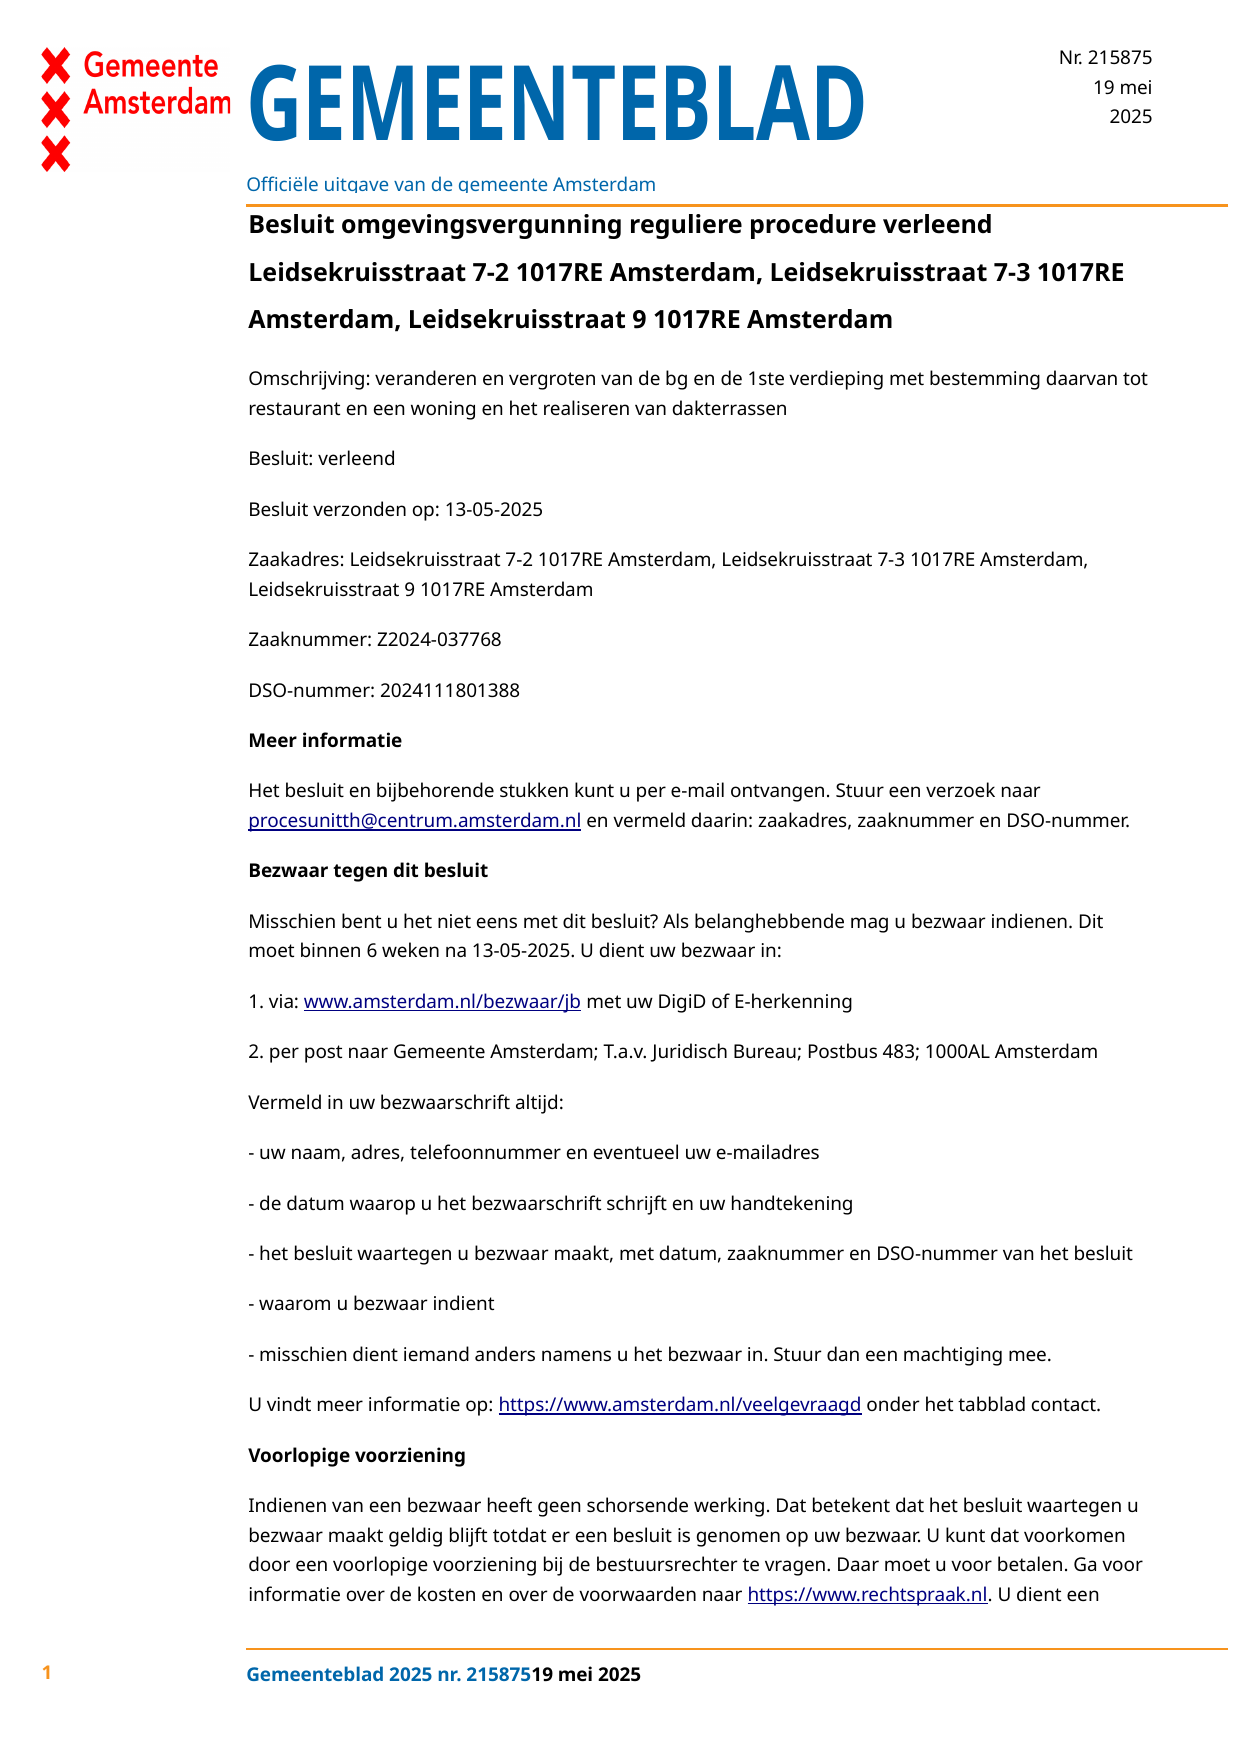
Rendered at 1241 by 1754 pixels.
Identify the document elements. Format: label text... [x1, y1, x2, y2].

text Besluit omgevingsvergunning reguliere procedure verleend Leidsekruisstraat 7-2 1017RE Amsterdam, Leidsekruisstraat 7-3 1017RE Amsterdam, Leidsekruisstraat 9 1017RE Amsterdam [248, 207, 1152, 336]
text Bezwaar tegen dit besluit [248, 858, 1152, 883]
picture [41, 47, 231, 172]
text - uw naam, adres, telefoonnummer en eventueel uw e-mailadres [248, 1139, 1152, 1165]
text - de datum waarop u het bezwaarschrift schrijft en uw handtekening [248, 1190, 1152, 1215]
text Zaaknummer: Z2024-037768 [248, 626, 1152, 652]
text - misschien dient iemand anders namens u het bezwaar in. Stuur dan een machtiging mee. [248, 1341, 1152, 1367]
text Misschien bent u het niet eens met dit besluit? Als belanghebbende mag u bezwaar indienen. Dit moet binnen 6 weken na 13-05-2025. U dient uw bezwaar in: [248, 908, 1152, 963]
text DSO-nummer: 2024111801388 [248, 677, 1152, 702]
text U vindt meer informatie op: https://www.amsterdam.nl/veelgevraagd onder het tabblad contact. [248, 1391, 1152, 1417]
text - waarom u bezwaar indient [248, 1291, 1152, 1316]
text Besluit: verleend [248, 446, 1152, 471]
text 2. per post naar Gemeente Amsterdam; T.a.v. Juridisch Bureau; Postbus 483; 1000AL Amsterdam [248, 1038, 1152, 1064]
text Besluit verzonden op: 13-05-2025 [248, 496, 1152, 522]
text Indienen van een bezwaar heeft geen schorsende werking. Dat betekent dat het besluit waartegen u bezwaar maakt geldig blijft totdat er een besluit is genomen op uw bezwaar. U kunt dat voorkomen door een voorlopige voorziening bij de bestuursrechter te vragen. Daar moet u voor betalen. Ga voor informatie over de kosten en over de voorwaarden naar https://www.rechtspraak.nl. U dient een [248, 1492, 1152, 1607]
text Het besluit en bijbehorende stukken kunt u per e-mail ontvangen. Stuur een verzoek naar procesunitth@centrum.amsterdam.nl en vermeld daarin: zaakadres, zaaknummer en DSO-nummer. [248, 778, 1152, 833]
text Vermeld in uw bezwaarschrift altijd: [248, 1089, 1152, 1114]
text Voorlopige voorziening [248, 1442, 1152, 1467]
text Meer informatie [248, 727, 1152, 753]
text - het besluit waartegen u bezwaar maakt, met datum, zaaknummer en DSO-nummer van het besluit [248, 1240, 1152, 1266]
text Zaakadres: Leidsekruisstraat 7-2 1017RE Amsterdam, Leidsekruisstraat 7-3 1017RE Amsterdam, Leidsekruisstraat 9 1017RE Amsterdam [248, 546, 1152, 602]
text 1. via: www.amsterdam.nl/bezwaar/jb met uw DigiD of E-herkenning [248, 988, 1152, 1014]
text Omschrijving: veranderen en vergroten van de bg en de 1ste verdieping met bestemming daarvan tot restaurant en een woning en het realiseren van dakterrassen [248, 366, 1152, 421]
